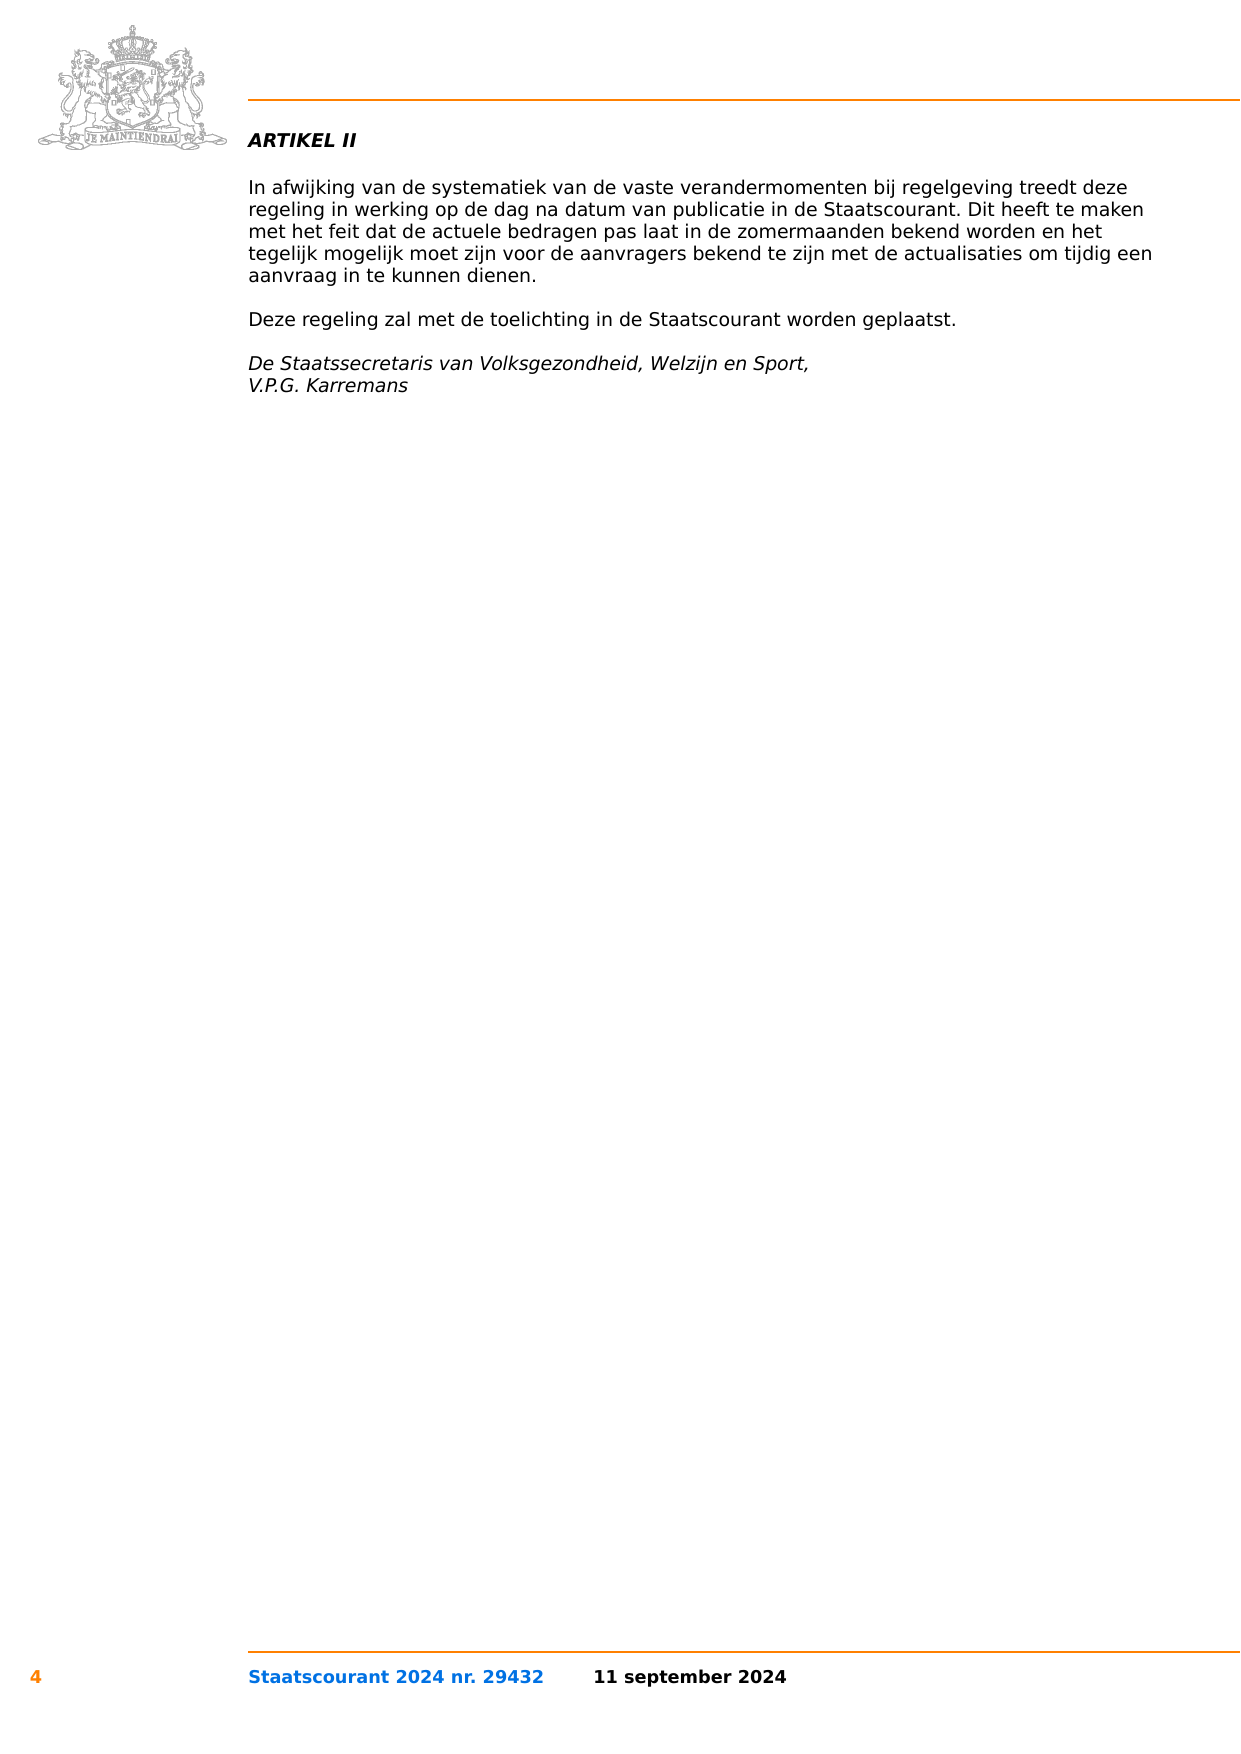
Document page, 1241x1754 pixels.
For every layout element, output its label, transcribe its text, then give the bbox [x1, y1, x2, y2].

subtitle ARTIKEL II [248, 130, 1163, 152]
picture [38, 25, 227, 150]
text Deze regeling zal met de toelichting in de Staatscourant worden geplaatst. [248, 309, 1163, 331]
text De Staatssecretaris van Volksgezondheid, Welzijn en Sport, V.P.G. Karremans [248, 352, 1163, 396]
text In afwijking van de systematiek van de vaste verandermomenten bij regelgeving treedt deze regeling in werking op de dag na datum van publicatie in de Staatscourant. Dit heeft te maken met het feit dat de actuele bedragen pas laat in de zomermaanden bekend worden en het tegelijk mogelijk moet zijn voor de aanvragers bekend te zijn met de actualisaties om tijdig een aanvraag in te kunnen dienen. [248, 177, 1163, 287]
